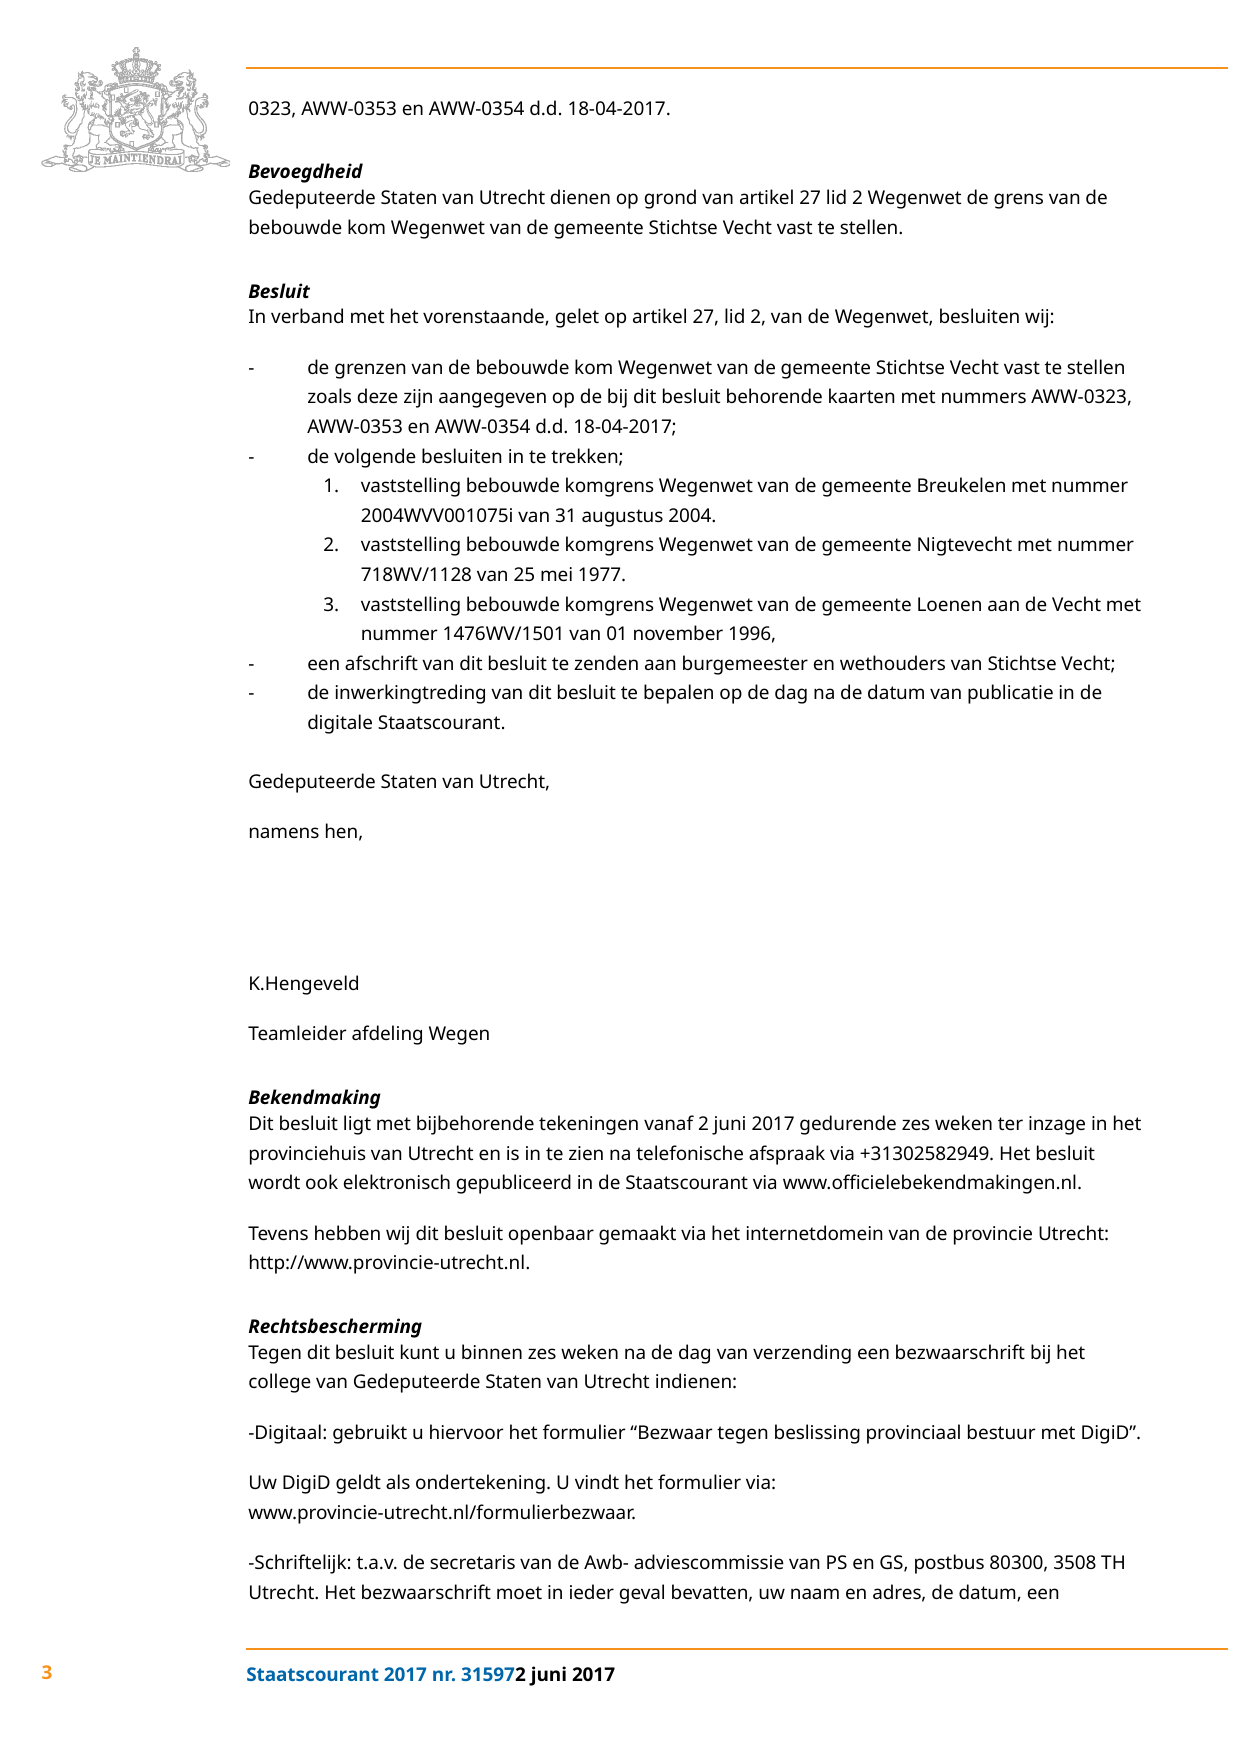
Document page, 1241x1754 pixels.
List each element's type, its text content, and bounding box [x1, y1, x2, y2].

list vaststelling bebouwde komgrens Wegenwet van de gemeente Loenen aan de Vecht met nummer 1476WV/1501 van 01 november 1996, [323, 591, 1152, 646]
text Bevoegdheid [248, 159, 1152, 184]
text Gedeputeerde Staten van Utrecht dienen op grond van artikel 27 lid 2 Wegenwet de grens van de bebouwde kom Wegenwet van de gemeente Stichtse Vecht vast te stellen. [248, 184, 1152, 240]
text -Schriftelijk: t.a.v. de secretaris van de Awb- adviescommissie van PS en GS, postbus 80300, 3508 TH Utrecht. Het bezwaarschrift moet in ieder geval bevatten, uw naam en adres, de datum, een [248, 1549, 1152, 1605]
text Uw DigiD geldt als ondertekening. U vindt het formulier via: www.provincie-utrecht.nl/formulierbezwaar. [248, 1469, 1152, 1525]
text Rechtsbescherming [248, 1313, 1152, 1339]
text -Digitaal: gebruikt u hiervoor het formulier “Bezwaar tegen beslissing provinciaal bestuur met DigiD”. [248, 1419, 1152, 1445]
list vaststelling bebouwde komgrens Wegenwet van de gemeente Breukelen met nummer 2004WVV001075i van 31 augustus 2004. [323, 472, 1152, 528]
list de grenzen van de bebouwde kom Wegenwet van de gemeente Stichtse Vecht vast te stellen zoals deze zijn aangegeven op de bij dit besluit behorende kaarten met nummers AWW-0323, AWW-0353 en AWW-0354 d.d. 18-04-2017; [248, 354, 1152, 439]
text namens hen, [248, 819, 1152, 844]
text Dit besluit ligt met bijbehorende tekeningen vanaf 2 juni 2017 gedurende zes weken ter inzage in het provinciehuis van Utrecht en is in te zien na telefonische afspraak via +31302582949. Het besluit wordt ook elektronisch gepubliceerd in de Staatscourant via www.officielebekendmakingen.nl. [248, 1110, 1152, 1195]
picture [41, 47, 231, 172]
text 0323, AWW-0353 en AWW-0354 d.d. 18-04-2017. [248, 95, 1152, 121]
list een afschrift van dit besluit te zenden aan burgemeester en wethouders van Stichtse Vecht; [248, 650, 1152, 676]
text K.Hengeveld [248, 970, 1152, 996]
text Tegen dit besluit kunt u binnen zes weken na de dag van verzending een bezwaarschrift bij het college van Gedeputeerde Staten van Utrecht indienen: [248, 1339, 1152, 1394]
text Besluit [248, 278, 1152, 304]
text Bekendmaking [248, 1084, 1152, 1110]
list de volgende besluiten in te trekken; [248, 443, 1152, 469]
list vaststelling bebouwde komgrens Wegenwet van de gemeente Nigtevecht met nummer 718WV/1128 van 25 mei 1977. [323, 532, 1152, 587]
text Gedeputeerde Staten van Utrecht, [248, 768, 1152, 794]
text Tevens hebben wij dit besluit openbaar gemaakt via het internetdomein van de provincie Utrecht: http://www.provincie-utrecht.nl. [248, 1220, 1152, 1275]
text Teamleider afdeling Wegen [248, 1020, 1152, 1046]
text In verband met het vorenstaande, gelet op artikel 27, lid 2, van de Wegenwet, besluiten wij: [248, 304, 1152, 329]
list de inwerkingtreding van dit besluit te bepalen op de dag na de datum van publicatie in de digitale Staatscourant. [248, 679, 1152, 735]
